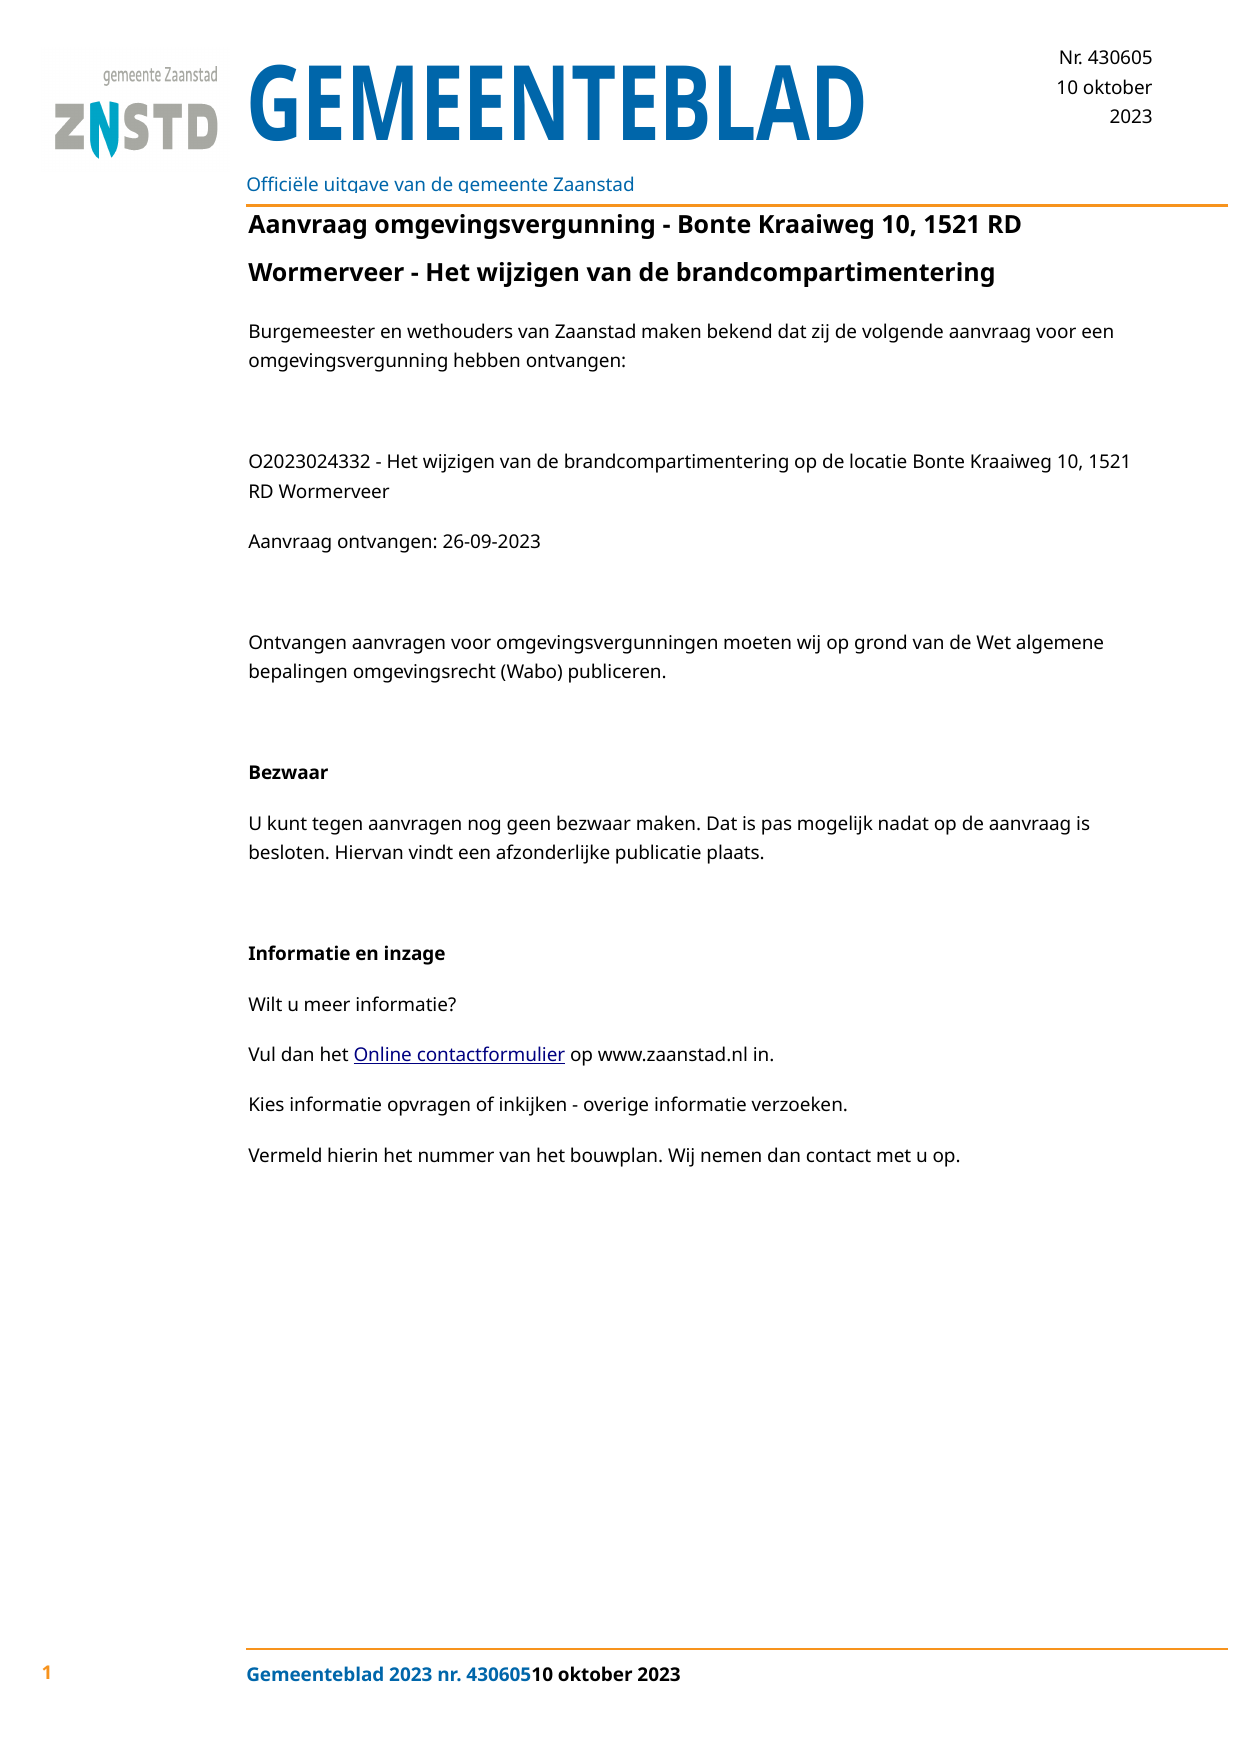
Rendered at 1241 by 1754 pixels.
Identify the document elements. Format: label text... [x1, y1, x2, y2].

text Aanvraag ontvangen: 26-09-2023 [248, 528, 1152, 554]
text Vermeld hierin het nummer van het bouwplan. Wij nemen dan contact met u op. [248, 1142, 1152, 1168]
text Ontvangen aanvragen voor omgevingsvergunningen moeten wij op grond van de Wet algemene bepalingen omgevingsrecht (Wabo) publiceren. [248, 629, 1152, 684]
text Aanvraag omgevingsvergunning - Bonte Kraaiweg 10, 1521 RD Wormerveer - Het wijzigen van de brandcompartimentering [248, 207, 1152, 288]
text Kies informatie opvragen of inkijken - overige informatie verzoeken. [248, 1092, 1152, 1117]
text U kunt tegen aanvragen nog geen bezwaar maken. Dat is pas mogelijk nadat op de aanvraag is besloten. Hiervan vindt een afzonderlijke publicatie plaats. [248, 810, 1152, 865]
text Vul dan het Online contactformulier op www.zaanstad.nl in. [248, 1041, 1152, 1067]
text Bezwaar [248, 759, 1152, 785]
text Wilt u meer informatie? [248, 991, 1152, 1017]
text Informatie en inzage [248, 940, 1152, 966]
text O2023024332 - Het wijzigen van de brandcompartimentering op de locatie Bonte Kraaiweg 10, 1521 RD Wormerveer [248, 448, 1152, 504]
text Burgemeester en wethouders van Zaanstad maken bekend dat zij de volgende aanvraag voor een omgevingsvergunning hebben ontvangen: [248, 318, 1152, 373]
picture [41, 47, 231, 172]
